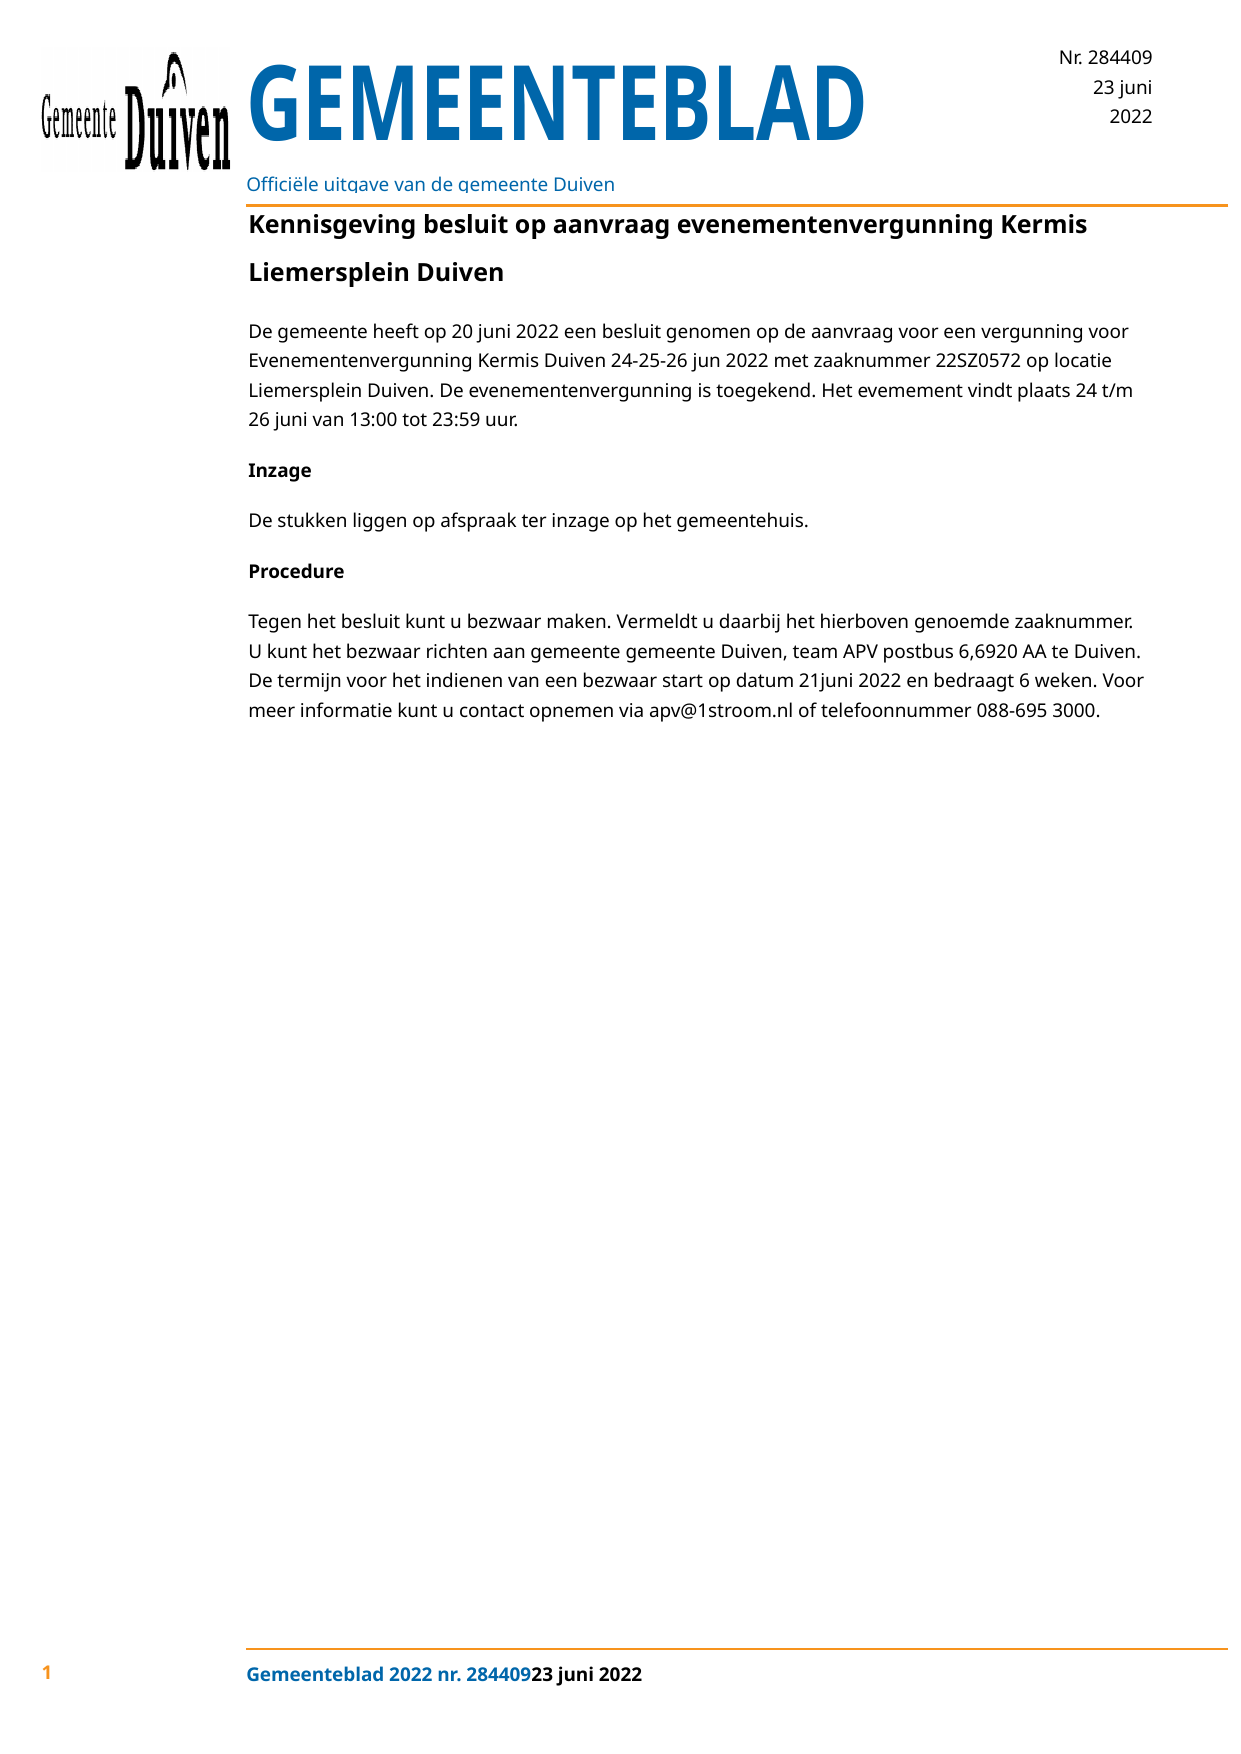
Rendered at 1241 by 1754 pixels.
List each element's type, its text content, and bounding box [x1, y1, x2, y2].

text Inzage [248, 457, 1152, 483]
text De gemeente heeft op 20 juni 2022 een besluit genomen op de aanvraag voor een vergunning voor Evenementenvergunning Kermis Duiven 24-25-26 jun 2022 met zaaknummer 22SZ0572 op locatie Liemersplein Duiven. De evenementenvergunning is toegekend. Het evemement vindt plaats 24 t/m 26 juni van 13:00 tot 23:59 uur. [248, 318, 1152, 432]
picture [41, 47, 231, 172]
text De stukken liggen op afspraak ter inzage op het gemeentehuis. [248, 507, 1152, 533]
text Tegen het besluit kunt u bezwaar maken. Vermeldt u daarbij het hierboven genoemde zaaknummer. U kunt het bezwaar richten aan gemeente gemeente Duiven, team APV postbus 6,6920 AA te Duiven. De termijn voor het indienen van een bezwaar start op datum 21juni 2022 en bedraagt 6 weken. Voor meer informatie kunt u contact opnemen via apv@1stroom.nl of telefoonnummer 088-695 3000. [248, 608, 1152, 723]
text Procedure [248, 558, 1152, 584]
text Kennisgeving besluit op aanvraag evenementenvergunning Kermis Liemersplein Duiven [248, 207, 1152, 288]
